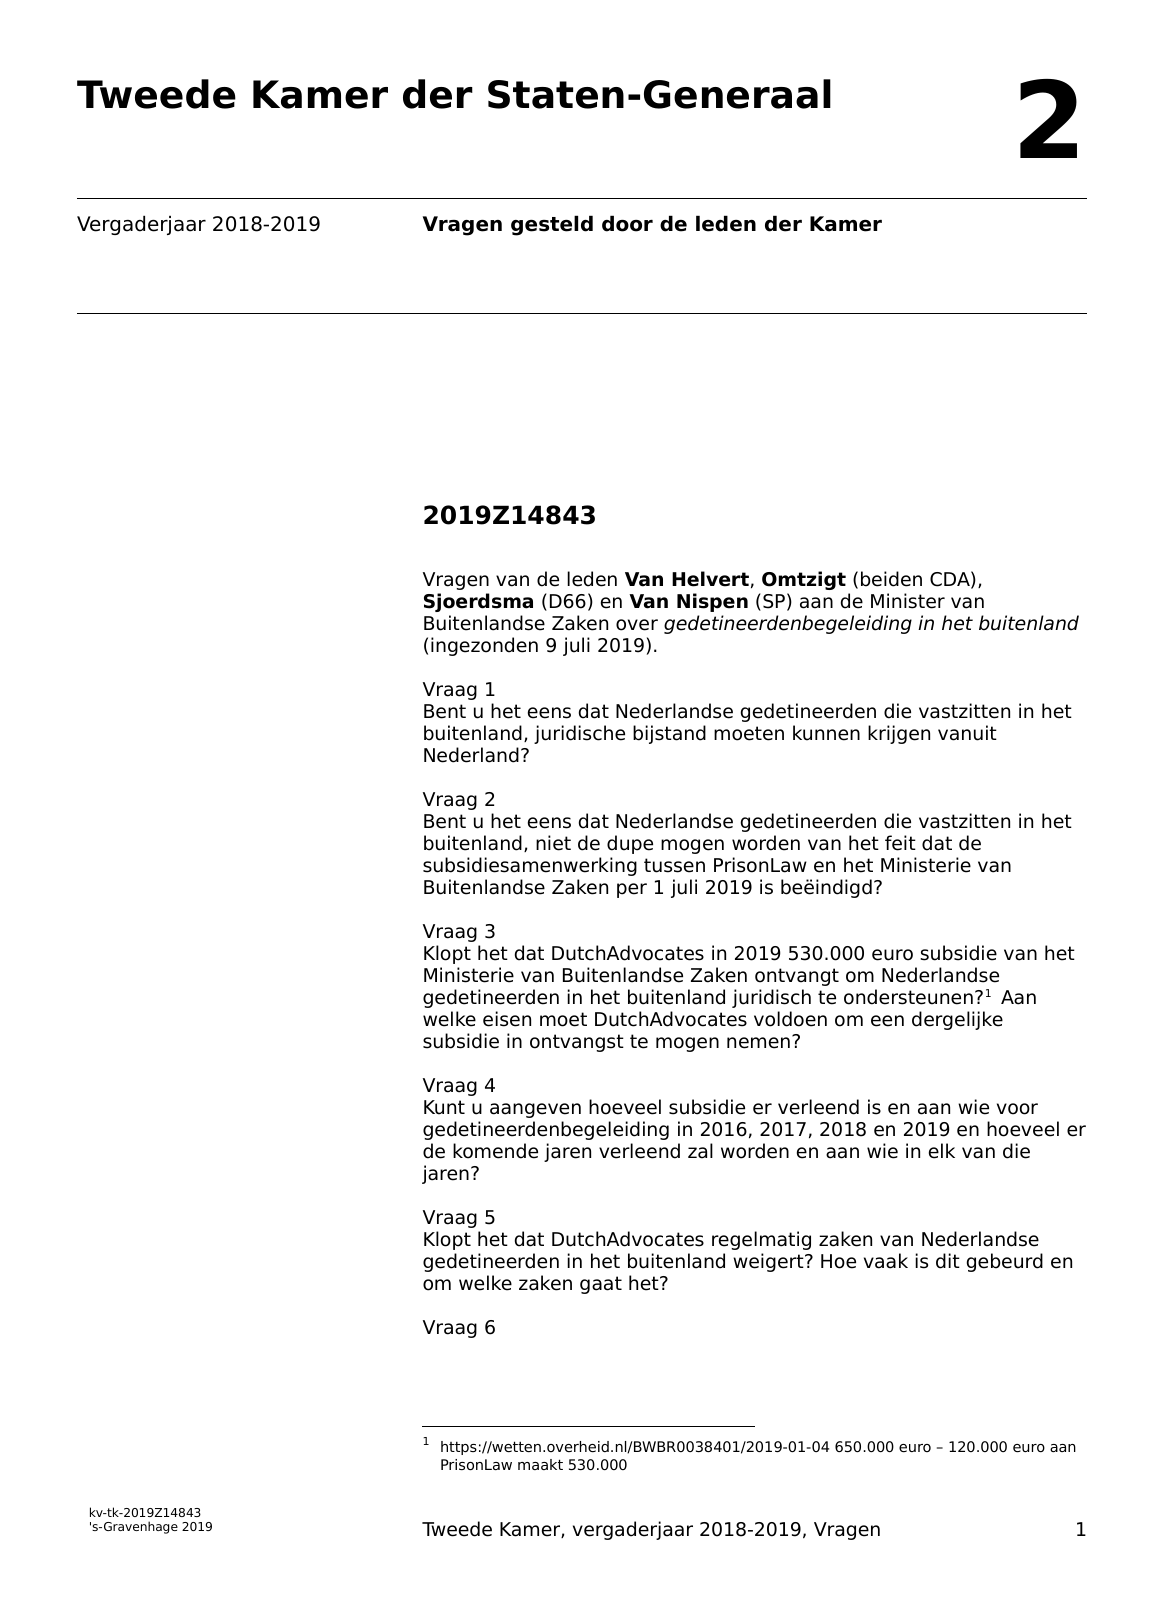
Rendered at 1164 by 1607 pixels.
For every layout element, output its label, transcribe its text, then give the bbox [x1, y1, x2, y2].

text Vraag 1 [422, 679, 1087, 701]
text Vraag 6 [422, 1317, 1087, 1339]
table_cell Vergaderjaar 2018-2019 [77, 199, 422, 313]
text 2019Z14843 [422, 501, 1087, 531]
text Vraag 2 [422, 789, 1087, 811]
text kv-tk-2019Z14843 [88, 1506, 323, 1520]
text 's-Gravenhage 2019 [88, 1520, 323, 1534]
text Vraag 4 [422, 1075, 1087, 1097]
table_header Tweede Kamer der Staten-Generaal [77, 59, 886, 198]
text https://wetten.overheid.nl/BWBR0038401/2019-01-04 650.000 euro – 120.000 euro aan PrisonLaw maakt 530.000 [422, 1435, 1087, 1474]
text Kunt u aangeven hoeveel subsidie er verleend is en aan wie voor gedetineerdenbegeleiding in 2016, 2017, 2018 en 2019 en hoeveel er de komende jaren verleend zal worden en aan wie in elk van die jaren? [422, 1097, 1087, 1185]
table_cell Vragen gesteld door de leden der Kamer [422, 199, 1087, 313]
text Vraag 3 [422, 921, 1087, 943]
text Bent u het eens dat Nederlandse gedetineerden die vastzitten in het buitenland, niet de dupe mogen worden van het feit dat de subsidiesamenwerking tussen PrisonLaw en het Ministerie van Buitenlandse Zaken per 1 juli 2019 is beëindigd? [422, 811, 1087, 899]
text Klopt het dat DutchAdvocates regelmatig zaken van Nederlandse gedetineerden in het buitenland weigert? Hoe vaak is dit gebeurd en om welke zaken gaat het? [422, 1229, 1087, 1295]
text Bent u het eens dat Nederlandse gedetineerden die vastzitten in het buitenland, juridische bijstand moeten kunnen krijgen vanuit Nederland? [422, 701, 1087, 767]
text Klopt het dat DutchAdvocates in 2019 530.000 euro subsidie van het Ministerie van Buitenlandse Zaken ontvangt om Nederlandse gedetineerden in het buitenland juridisch te ondersteunen? Aan welke eisen moet DutchAdvocates voldoen om een dergelijke subsidie in ontvangst te mogen nemen? [422, 943, 1087, 1053]
table_header 2 [886, 59, 1087, 198]
text Vraag 5 [422, 1207, 1087, 1229]
text Vragen van de leden Van Helvert, Omtzigt (beiden CDA), Sjoerdsma (D66) en Van Nispen (SP) aan de Minister van Buitenlandse Zaken over gedetineerdenbegeleiding in het buitenland (ingezonden 9 juli 2019). [422, 569, 1087, 657]
